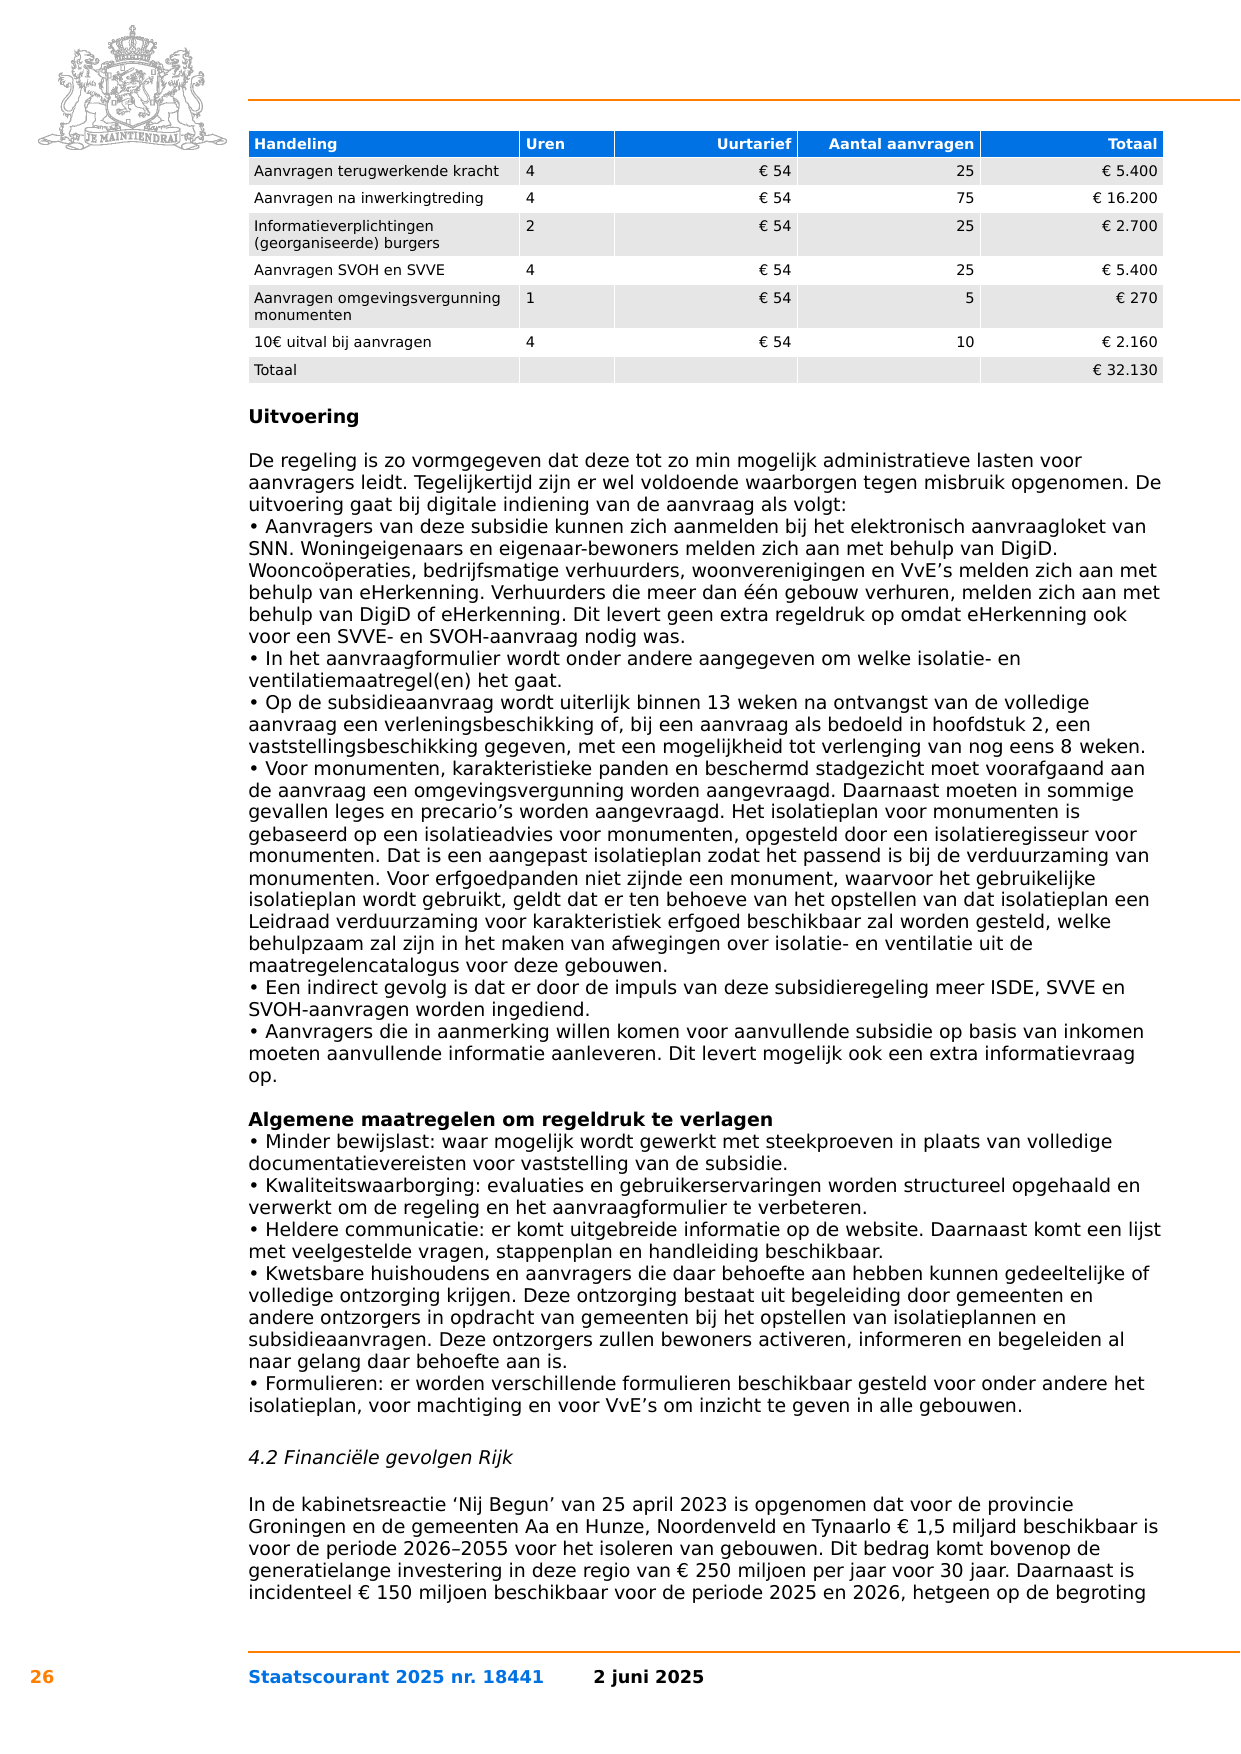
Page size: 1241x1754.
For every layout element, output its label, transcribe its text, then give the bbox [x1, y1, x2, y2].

table_cell € 16.200 [981, 186, 1163, 212]
table_cell Aanvragen omgevingsvergunning monumenten [249, 285, 519, 328]
table_cell € 32.130 [981, 357, 1163, 383]
table_cell 1 [520, 285, 614, 328]
table_cell Aanvragen na inwerkingtreding [249, 186, 519, 212]
table_cell € 54 [615, 258, 797, 284]
text • Een indirect gevolg is dat er door de impuls van deze subsidieregeling meer ISDE, SVVE en SVOH-aanvragen worden ingediend. [248, 977, 1163, 1021]
table_header Uurtarief [615, 131, 797, 157]
table_cell Aanvragen terugwerkende kracht [249, 158, 519, 185]
table_cell € 54 [615, 329, 797, 356]
table_header Handeling [249, 131, 519, 157]
table_cell Totaal [249, 357, 519, 383]
table_cell [520, 357, 614, 383]
table_cell 75 [798, 186, 980, 212]
table_cell 4 [520, 186, 614, 212]
text • Aanvragers van deze subsidie kunnen zich aanmelden bij het elektronisch aanvraagloket van SNN. Woningeigenaars en eigenaar-bewoners melden zich aan met behulp van DigiD. Wooncoöperaties, bedrijfsmatige verhuurders, woonverenigingen en VvE’s melden zich aan met behulp van eHerkenning. Verhuurders die meer dan één gebouw verhuren, melden zich aan met behulp van DigiD of eHerkenning. Dit levert geen extra regeldruk op omdat eHerkenning ook voor een SVVE- en SVOH-aanvraag nodig was. [248, 516, 1163, 648]
text • Heldere communicatie: er komt uitgebreide informatie op de website. Daarnaast komt een lijst met veelgestelde vragen, stappenplan en handleiding beschikbaar. [248, 1219, 1163, 1263]
text In de kabinetsreactie ‘Nij Begun’ van 25 april 2023 is opgenomen dat voor de provincie Groningen en de gemeenten Aa en Hunze, Noordenveld en Tynaarlo € 1,5 miljard beschikbaar is voor de periode 2026–2055 voor het isoleren van gebouwen. Dit bedrag komt bovenop de generatielange investering in deze regio van € 250 miljoen per jaar voor 30 jaar. Daarnaast is incidenteel € 150 miljoen beschikbaar voor de periode 2025 en 2026, hetgeen op de begroting [248, 1494, 1163, 1604]
table_cell 4 [520, 258, 614, 284]
table_cell € 2.700 [981, 213, 1163, 256]
table_cell 4 [520, 329, 614, 356]
text • Kwaliteitswaarborging: evaluaties en gebruikerservaringen worden structureel opgehaald en verwerkt om de regeling en het aanvraagformulier te verbeteren. [248, 1175, 1163, 1219]
text • Op de subsidieaanvraag wordt uiterlijk binnen 13 weken na ontvangst van de volledige aanvraag een verleningsbeschikking of, bij een aanvraag als bedoeld in hoofdstuk 2, een vaststellingsbeschikking gegeven, met een mogelijkheid tot verlenging van nog eens 8 weken. [248, 692, 1163, 757]
text De regeling is zo vormgegeven dat deze tot zo min mogelijk administratieve lasten voor aanvragers leidt. Tegelijkertijd zijn er wel voldoende waarborgen tegen misbruik opgenomen. De uitvoering gaat bij digitale indiening van de aanvraag als volgt: [248, 450, 1163, 516]
table_cell 10 [798, 329, 980, 356]
subtitle Uitvoering [248, 406, 1163, 428]
table_cell € 5.400 [981, 258, 1163, 284]
table_cell 25 [798, 213, 980, 256]
table_cell € 54 [615, 158, 797, 185]
table_cell € 54 [615, 213, 797, 256]
table_header Aantal aanvragen [798, 131, 980, 157]
table_cell 10€ uitval bij aanvragen [249, 329, 519, 356]
table_cell 25 [798, 258, 980, 284]
picture [38, 25, 227, 150]
table_cell [798, 357, 980, 383]
table_cell € 270 [981, 285, 1163, 328]
table_cell 25 [798, 158, 980, 185]
table_cell [615, 357, 797, 383]
text • Aanvragers die in aanmerking willen komen voor aanvullende subsidie op basis van inkomen moeten aanvullende informatie aanleveren. Dit levert mogelijk ook een extra informatievraag op. [248, 1021, 1163, 1087]
table_cell 5 [798, 285, 980, 328]
table_cell 4 [520, 158, 614, 185]
text • Kwetsbare huishoudens en aanvragers die daar behoefte aan hebben kunnen gedeeltelijke of volledige ontzorging krijgen. Deze ontzorging bestaat uit begeleiding door gemeenten en andere ontzorgers in opdracht van gemeenten bij het opstellen van isolatieplannen en subsidieaanvragen. Deze ontzorgers zullen bewoners activeren, informeren en begeleiden al naar gelang daar behoefte aan is. [248, 1263, 1163, 1373]
text • In het aanvraagformulier wordt onder andere aangegeven om welke isolatie- en ventilatiemaatregel(en) het gaat. [248, 648, 1163, 692]
table_cell € 2.160 [981, 329, 1163, 356]
table_cell Aanvragen SVOH en SVVE [249, 258, 519, 284]
subtitle 4.2 Financiële gevolgen Rijk [248, 1447, 1163, 1469]
table_cell € 5.400 [981, 158, 1163, 185]
text • Minder bewijslast: waar mogelijk wordt gewerkt met steekproeven in plaats van volledige documentatievereisten voor vaststelling van de subsidie. [248, 1131, 1163, 1175]
subtitle Algemene maatregelen om regeldruk te verlagen [248, 1109, 1163, 1131]
table_cell € 54 [615, 186, 797, 212]
text • Voor monumenten, karakteristieke panden en beschermd stadgezicht moet voorafgaand aan de aanvraag een omgevingsvergunning worden aangevraagd. Daarnaast moeten in sommige gevallen leges en precario’s worden aangevraagd. Het isolatieplan voor monumenten is gebaseerd op een isolatieadvies voor monumenten, opgesteld door een isolatieregisseur voor monumenten. Dat is een aangepast isolatieplan zodat het passend is bij de verduurzaming van monumenten. Voor erfgoedpanden niet zijnde een monument, waarvoor het gebruikelijke isolatieplan wordt gebruikt, geldt dat er ten behoeve van het opstellen van dat isolatieplan een Leidraad verduurzaming voor karakteristiek erfgoed beschikbaar zal worden gesteld, welke behulpzaam zal zijn in het maken van afwegingen over isolatie- en ventilatie uit de maatregelencatalogus voor deze gebouwen. [248, 757, 1163, 977]
table_cell € 54 [615, 285, 797, 328]
text • Formulieren: er worden verschillende formulieren beschikbaar gesteld voor onder andere het isolatieplan, voor machtiging en voor VvE’s om inzicht te geven in alle gebouwen. [248, 1373, 1163, 1417]
table_cell 2 [520, 213, 614, 256]
table_cell Informatieverplichtingen (georganiseerde) burgers [249, 213, 519, 256]
table_header Uren [520, 131, 614, 157]
table_header Totaal [981, 131, 1163, 157]
